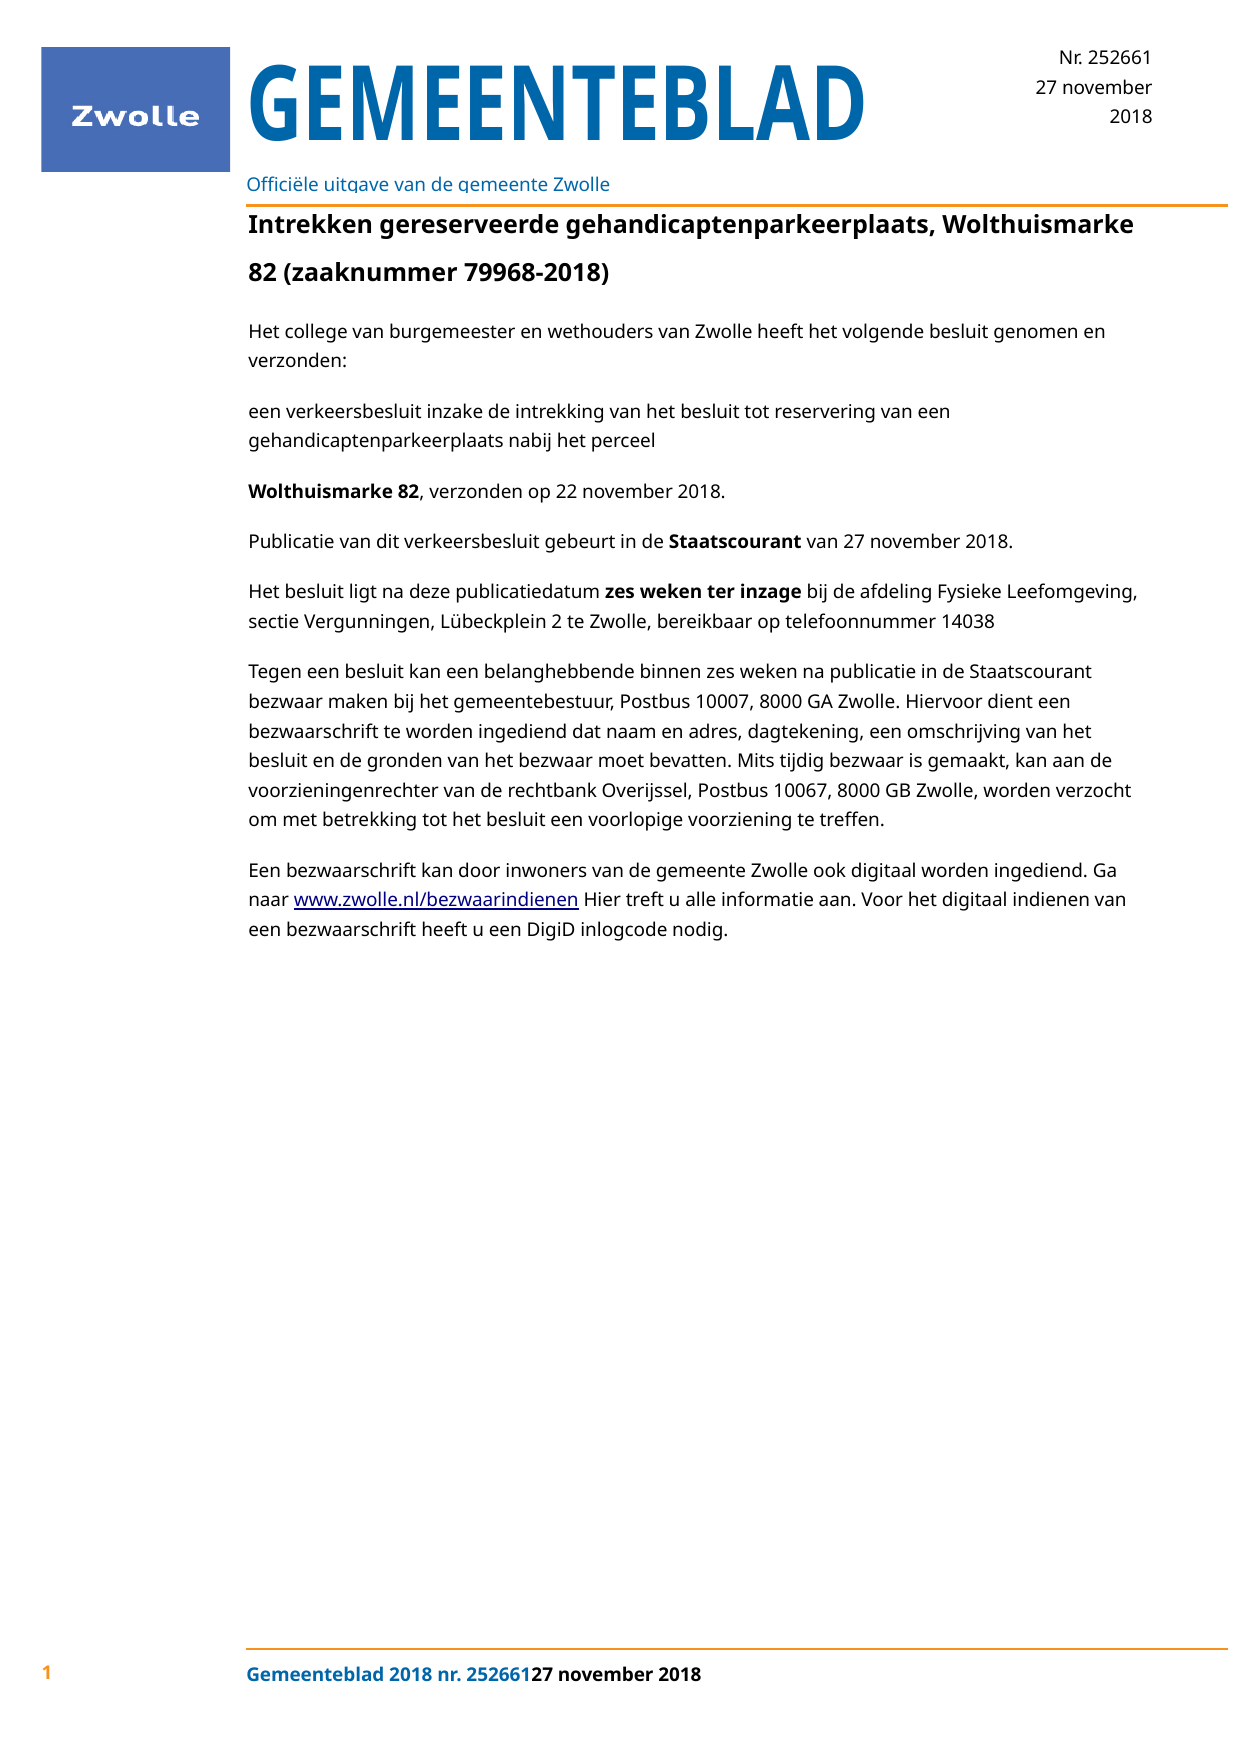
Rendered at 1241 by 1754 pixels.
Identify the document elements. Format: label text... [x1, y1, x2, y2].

text Het besluit ligt na deze publicatiedatum zes weken ter inzage bij de afdeling Fysieke Leefomgeving, sectie Vergunningen, Lübeckplein 2 te Zwolle, bereikbaar op telefoonnummer 14038 [248, 579, 1152, 634]
text een verkeersbesluit inzake de intrekking van het besluit tot reservering van een gehandicaptenparkeerplaats nabij het perceel [248, 398, 1152, 453]
text Intrekken gereserveerde gehandicaptenparkeerplaats, Wolthuismarke 82 (zaaknummer 79968-2018) [248, 207, 1152, 288]
text Publicatie van dit verkeersbesluit gebeurt in de Staatscourant van 27 november 2018. [248, 528, 1152, 554]
text Het college van burgemeester en wethouders van Zwolle heeft het volgende besluit genomen en verzonden: [248, 318, 1152, 373]
text Tegen een besluit kan een belanghebbende binnen zes weken na publicatie in de Staatscourant bezwaar maken bij het gemeentebestuur, Postbus 10007, 8000 GA Zwolle. Hiervoor dient een bezwaarschrift te worden ingediend dat naam en adres, dagtekening, een omschrijving van het besluit en de gronden van het bezwaar moet bevatten. Mits tijdig bezwaar is gemaakt, kan aan de voorzieningenrechter van de rechtbank Overijssel, Postbus 10067, 8000 GB Zwolle, worden verzocht om met betrekking tot het besluit een voorlopige voorziening te treffen. [248, 659, 1152, 832]
text Een bezwaarschrift kan door inwoners van de gemeente Zwolle ook digitaal worden ingediend. Ga naar www.zwolle.nl/bezwaarindienen Hier treft u alle informatie aan. Voor het digitaal indienen van een bezwaarschrift heeft u een DigiD inlogcode nodig. [248, 857, 1152, 942]
text Wolthuismarke 82, verzonden op 22 november 2018. [248, 478, 1152, 504]
picture [41, 47, 231, 172]
